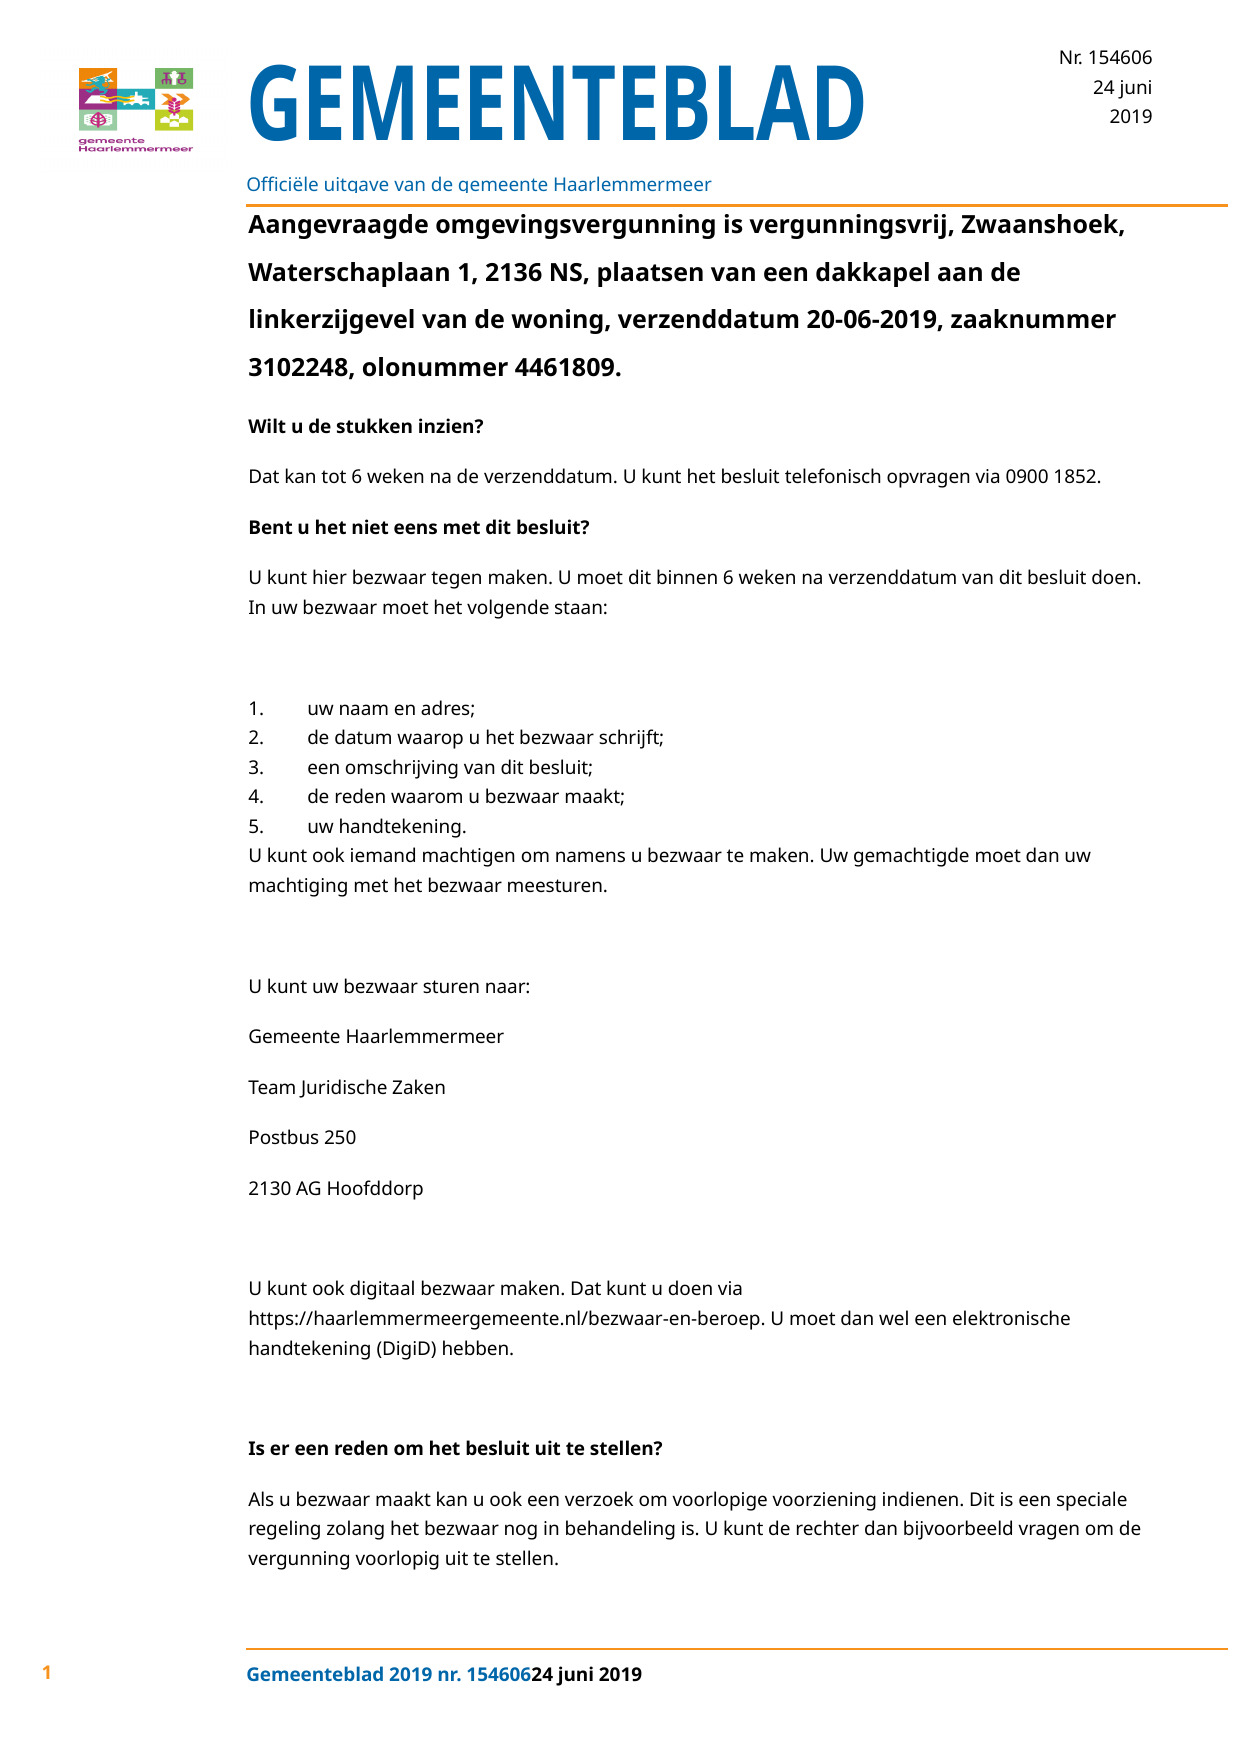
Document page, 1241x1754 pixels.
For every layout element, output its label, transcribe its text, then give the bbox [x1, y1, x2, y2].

text U kunt uw bezwaar sturen naar: [248, 973, 1152, 999]
picture [41, 47, 231, 172]
text Team Juridische Zaken [248, 1074, 1152, 1100]
text Aangevraagde omgevingsvergunning is vergunningsvrij, Zwaanshoek, Waterschaplaan 1, 2136 NS, plaatsen van een dakkapel aan de linkerzijgevel van de woning, verzenddatum 20-06-2019, zaaknummer 3102248, olonummer 4461809. [248, 207, 1152, 384]
text Postbus 250 [248, 1124, 1152, 1150]
list de datum waarop u het bezwaar schrijft; [248, 724, 1152, 750]
text U kunt ook iemand machtigen om namens u bezwaar te maken. Uw gemachtigde moet dan uw machtiging met het bezwaar meesturen. [248, 843, 1152, 898]
text Gemeente Haarlemmermeer [248, 1023, 1152, 1049]
text U kunt ook digitaal bezwaar maken. Dat kunt u doen via https://haarlemmermeergemeente.nl/bezwaar-en-beroep. U moet dan wel een elektronische handtekening (DigiD) hebben. [248, 1276, 1152, 1361]
text Als u bezwaar maakt kan u ook een verzoek om voorlopige voorziening indienen. Dit is een speciale regeling zolang het bezwaar nog in behandeling is. U kunt de rechter dan bijvoorbeeld vragen om de vergunning voorlopig uit te stellen. [248, 1486, 1152, 1571]
text 2130 AG Hoofddorp [248, 1175, 1152, 1201]
list de reden waarom u bezwaar maakt; [248, 783, 1152, 809]
text Bent u het niet eens met dit besluit? [248, 514, 1152, 540]
text Is er een reden om het besluit uit te stellen? [248, 1436, 1152, 1461]
list uw naam en adres; [248, 695, 1152, 721]
list een omschrijving van dit besluit; [248, 754, 1152, 780]
list uw handtekening. [248, 813, 1152, 839]
text Dat kan tot 6 weken na de verzenddatum. U kunt het besluit telefonisch opvragen via 0900 1852. [248, 463, 1152, 489]
text Wilt u de stukken inzien? [248, 413, 1152, 439]
text U kunt hier bezwaar tegen maken. U moet dit binnen 6 weken na verzenddatum van dit besluit doen. In uw bezwaar moet het volgende staan: [248, 564, 1152, 620]
